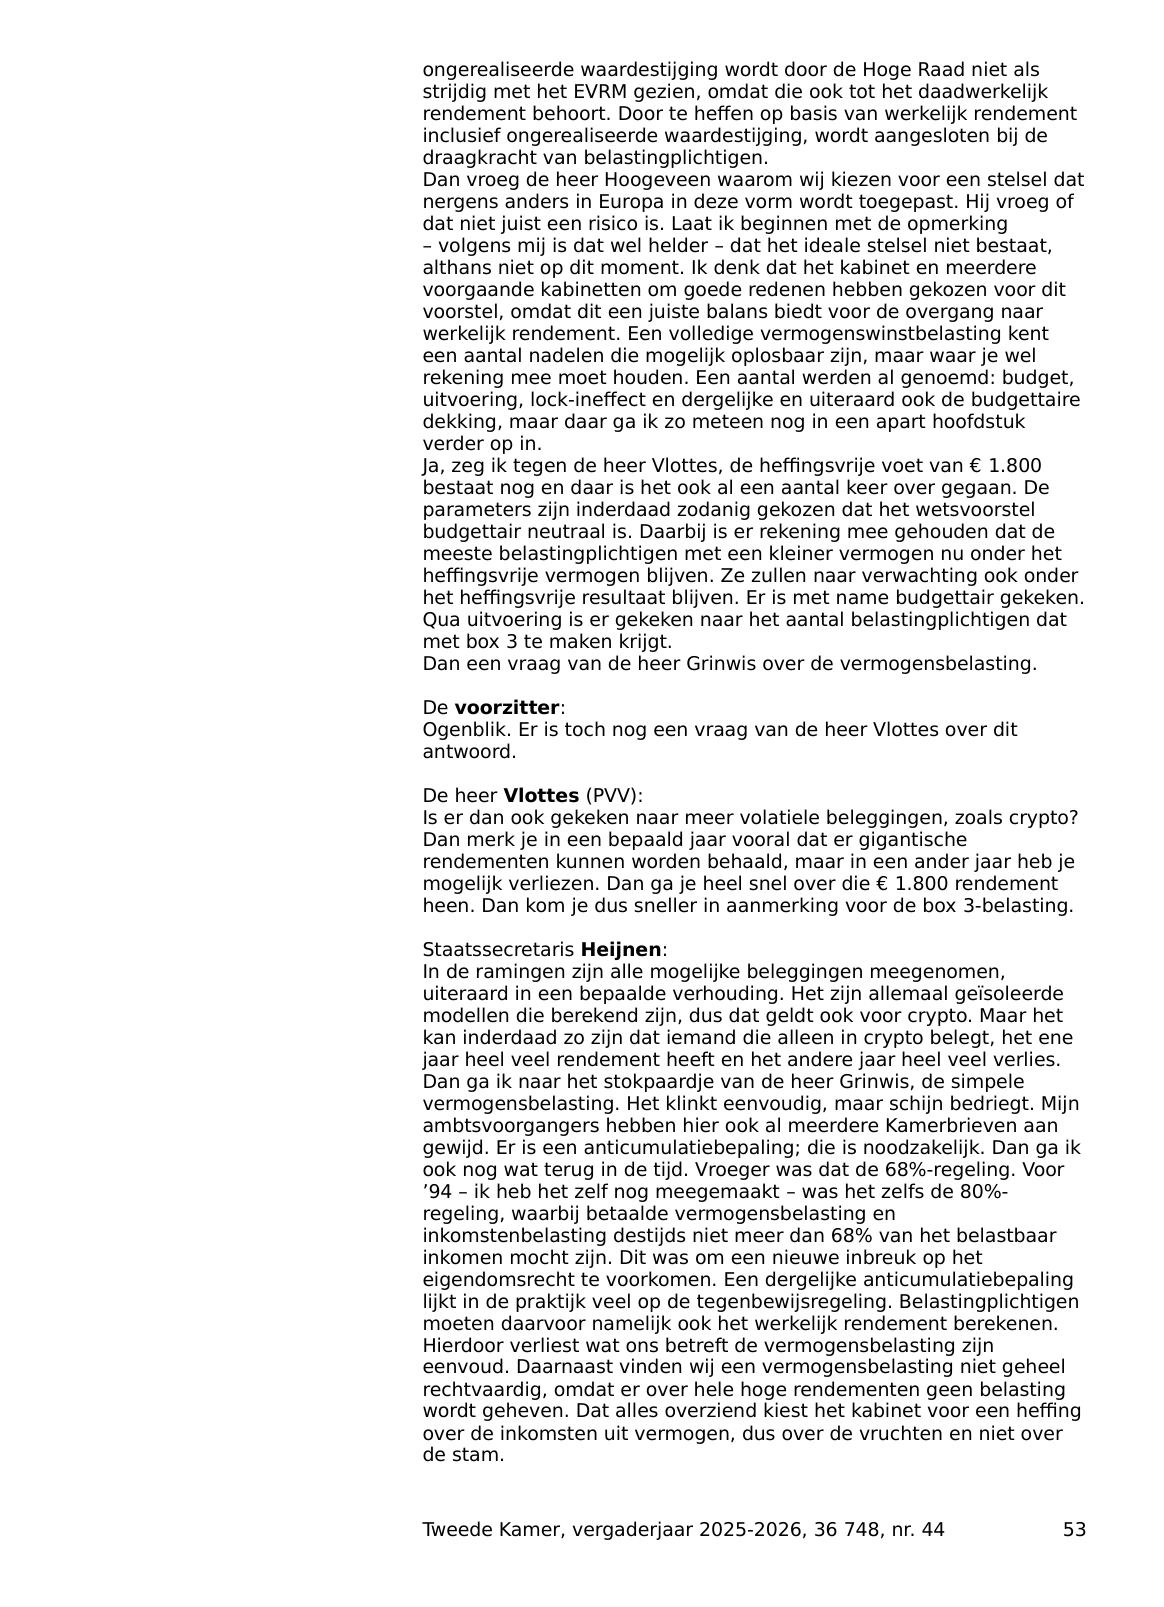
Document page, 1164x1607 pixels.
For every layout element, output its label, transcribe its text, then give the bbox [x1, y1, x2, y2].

text Ogenblik. Er is toch nog een vraag van de heer Vlottes over dit antwoord. [422, 719, 1087, 763]
text Ja, zeg ik tegen de heer Vlottes, de heffingsvrije voet van € 1.800 bestaat nog en daar is het ook al een aantal keer over gegaan. De parameters zijn inderdaad zodanig gekozen dat het wetsvoorstel budgettair neutraal is. Daarbij is er rekening mee gehouden dat de meeste belastingplichtigen met een kleiner vermogen nu onder het heffingsvrije vermogen blijven. Ze zullen naar verwachting ook onder het heffingsvrije resultaat blijven. Er is met name budgettair gekeken. Qua uitvoering is er gekeken naar het aantal belastingplichtigen dat met box 3 te maken krijgt. [422, 455, 1087, 652]
text In de ramingen zijn alle mogelijke beleggingen meegenomen, uiteraard in een bepaalde verhouding. Het zijn allemaal geïsoleerde modellen die berekend zijn, dus dat geldt ook voor crypto. Maar het kan inderdaad zo zijn dat iemand die alleen in crypto belegt, het ene jaar heel veel rendement heeft en het andere jaar heel veel verlies. [422, 961, 1087, 1071]
text ongerealiseerde waardestijging wordt door de Hoge Raad niet als strijdig met het EVRM gezien, omdat die ook tot het daadwerkelijk rendement behoort. Door te heffen op basis van werkelijk rendement inclusief ongerealiseerde waardestijging, wordt aangesloten bij de draagkracht van belastingplichtigen. [422, 59, 1087, 169]
text Dan een vraag van de heer Grinwis over de vermogensbelasting. [422, 652, 1087, 674]
text De heer Vlottes (PVV): [422, 785, 1087, 807]
text De voorzitter: [422, 697, 1087, 719]
text Staatssecretaris Heijnen: [422, 939, 1087, 961]
text Dan ga ik naar het stokpaardje van de heer Grinwis, de simpele vermogensbelasting. Het klinkt eenvoudig, maar schijn bedriegt. Mijn ambtsvoorgangers hebben hier ook al meerdere Kamerbrieven aan gewijd. Er is een anticumulatiebepaling; die is noodzakelijk. Dan ga ik ook nog wat terug in de tijd. Vroeger was dat de 68%-regeling. Voor ’94 – ik heb het zelf nog meegemaakt – was het zelfs de 80%-regeling, waarbij betaalde vermogensbelasting en inkomstenbelasting destijds niet meer dan 68% van het belastbaar inkomen mocht zijn. Dit was om een nieuwe inbreuk op het eigendomsrecht te voorkomen. Een dergelijke anticumulatiebepaling lijkt in de praktijk veel op de tegenbewijsregeling. Belastingplichtigen moeten daarvoor namelijk ook het werkelijk rendement berekenen. Hierdoor verliest wat ons betreft de vermogensbelasting zijn eenvoud. Daarnaast vinden wij een vermogensbelasting niet geheel rechtvaardig, omdat er over hele hoge rendementen geen belasting wordt geheven. Dat alles overziend kiest het kabinet voor een heffing over de inkomsten uit vermogen, dus over de vruchten en niet over de stam. [422, 1071, 1087, 1466]
text Dan vroeg de heer Hoogeveen waarom wij kiezen voor een stelsel dat nergens anders in Europa in deze vorm wordt toegepast. Hij vroeg of dat niet juist een risico is. Laat ik beginnen met de opmerking – volgens mij is dat wel helder – dat het ideale stelsel niet bestaat, althans niet op dit moment. Ik denk dat het kabinet en meerdere voorgaande kabinetten om goede redenen hebben gekozen voor dit voorstel, omdat dit een juiste balans biedt voor de overgang naar werkelijk rendement. Een volledige vermogenswinstbelasting kent een aantal nadelen die mogelijk oplosbaar zijn, maar waar je wel rekening mee moet houden. Een aantal werden al genoemd: budget, uitvoering, lock-ineffect en dergelijke en uiteraard ook de budgettaire dekking, maar daar ga ik zo meteen nog in een apart hoofdstuk verder op in. [422, 169, 1087, 455]
text Is er dan ook gekeken naar meer volatiele beleggingen, zoals crypto? Dan merk je in een bepaald jaar vooral dat er gigantische rendementen kunnen worden behaald, maar in een ander jaar heb je mogelijk verliezen. Dan ga je heel snel over die € 1.800 rendement heen. Dan kom je dus sneller in aanmerking voor de box 3-belasting. [422, 807, 1087, 917]
